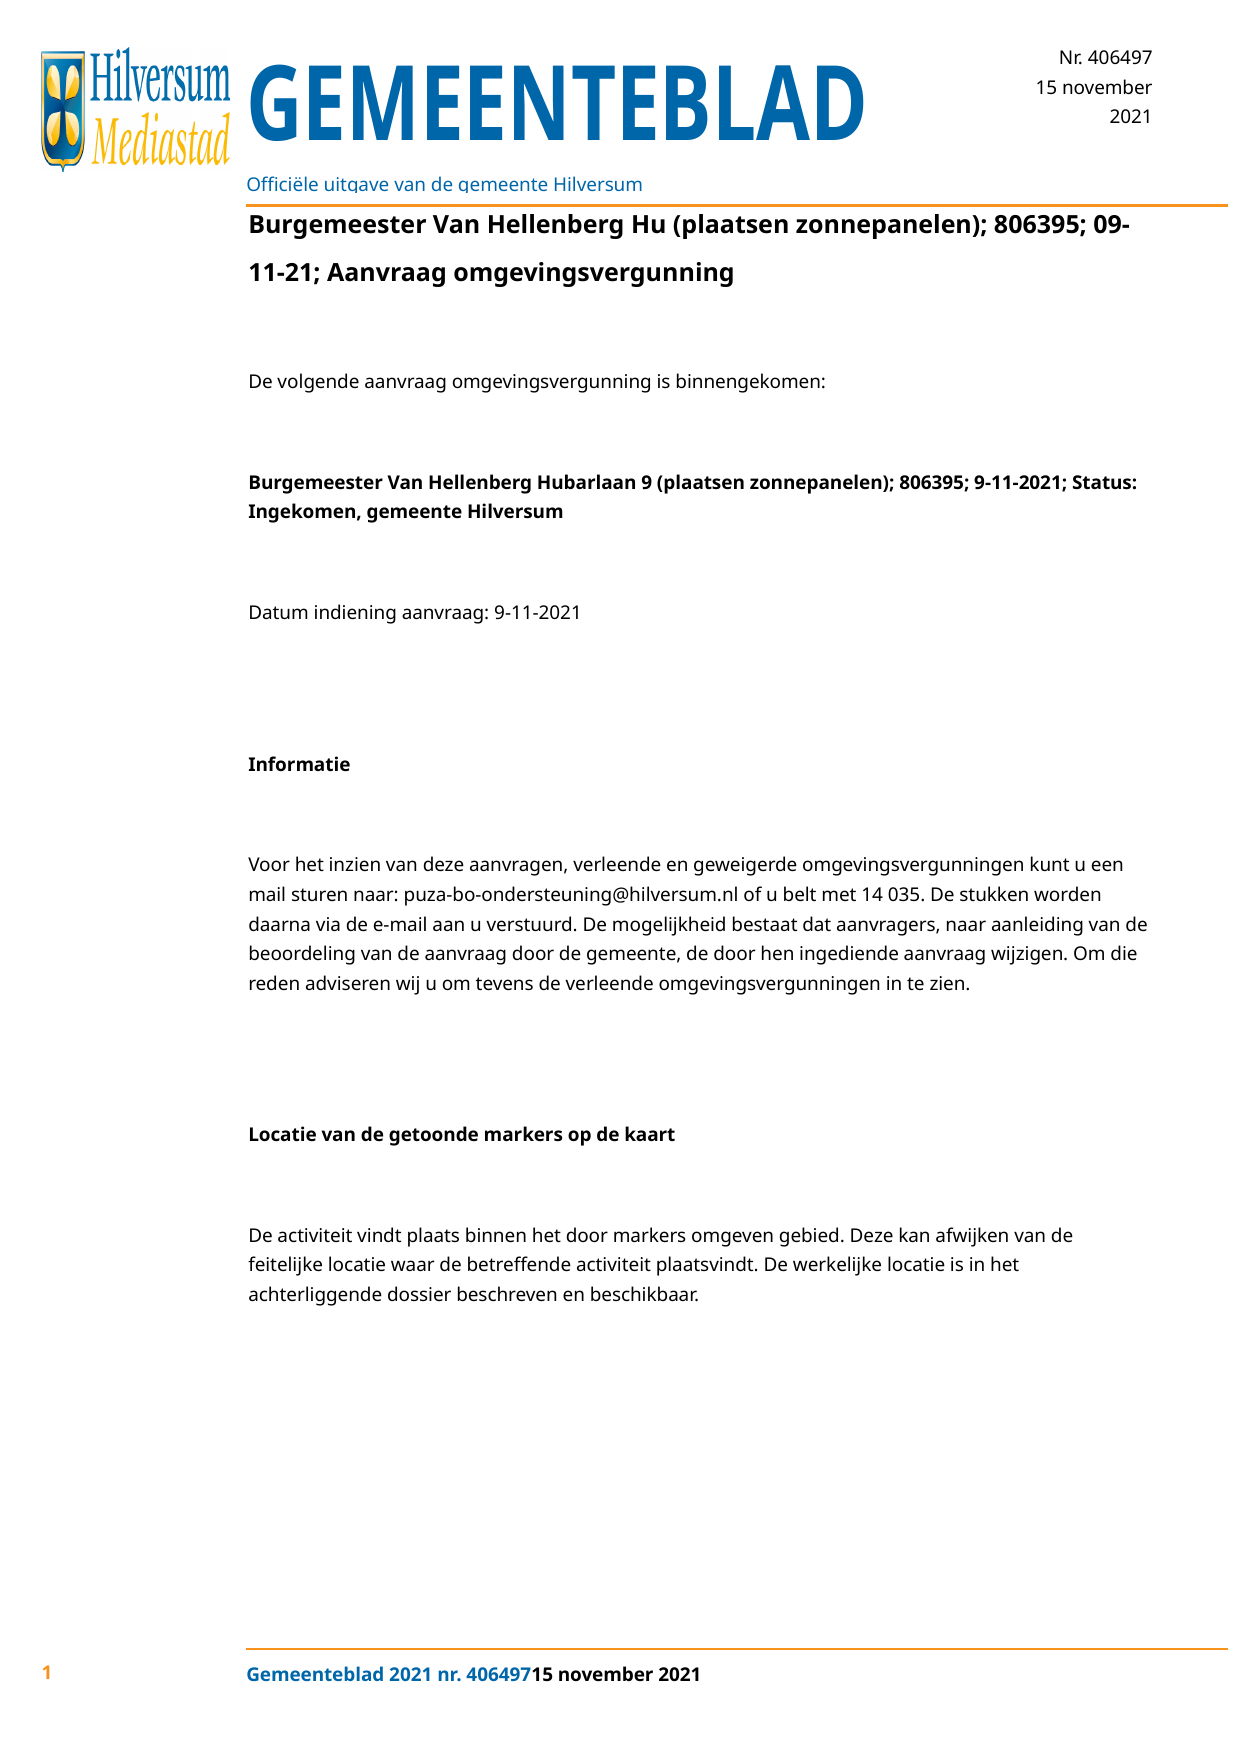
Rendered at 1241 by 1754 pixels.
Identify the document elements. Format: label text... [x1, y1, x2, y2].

text Burgemeester Van Hellenberg Hubarlaan 9 (plaatsen zonnepanelen); 806395; 9-11-2021; Status: Ingekomen, gemeente Hilversum [248, 469, 1152, 524]
text Datum indiening aanvraag: 9-11-2021 [248, 599, 1152, 625]
text Voor het inzien van deze aanvragen, verleende en geweigerde omgevingsvergunningen kunt u een mail sturen naar: puza-bo-ondersteuning@hilversum.nl of u belt met 14 035. De stukken worden daarna via de e-mail aan u verstuurd. De mogelijkheid bestaat dat aanvragers, naar aanleiding van de beoordeling van de aanvraag door de gemeente, de door hen ingediende aanvraag wijzigen. Om die reden adviseren wij u om tevens de verleende omgevingsvergunningen in te zien. [248, 852, 1152, 996]
text Informatie [248, 751, 1152, 777]
text De volgende aanvraag omgevingsvergunning is binnengekomen: [248, 368, 1152, 394]
picture [41, 47, 231, 172]
text Locatie van de getoonde markers op de kaart [248, 1121, 1152, 1147]
text Burgemeester Van Hellenberg Hu (plaatsen zonnepanelen); 806395; 09-11-21; Aanvraag omgevingsvergunning [248, 207, 1152, 288]
text De activiteit vindt plaats binnen het door markers omgeven gebied. Deze kan afwijken van de feitelijke locatie waar de betreffende activiteit plaatsvindt. De werkelijke locatie is in het achterliggende dossier beschreven en beschikbaar. [248, 1222, 1152, 1307]
